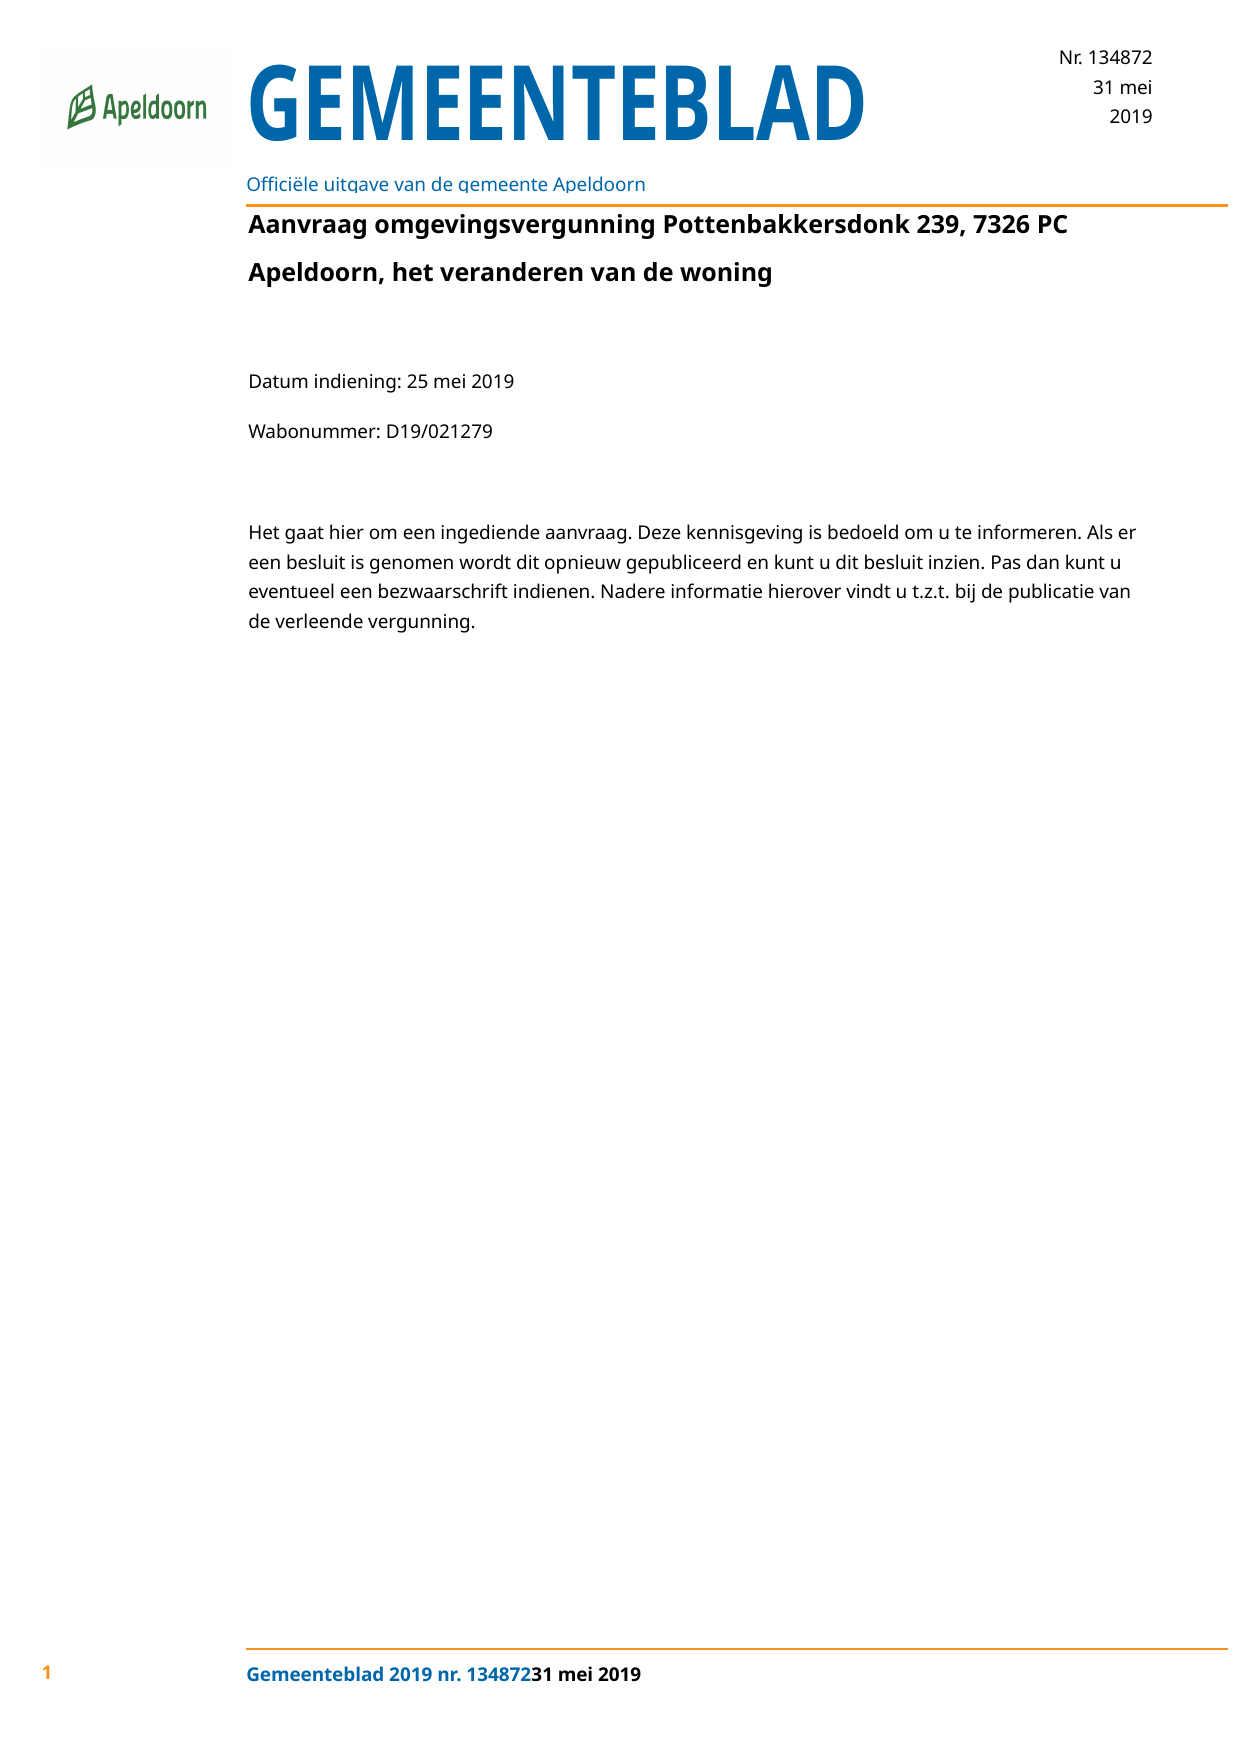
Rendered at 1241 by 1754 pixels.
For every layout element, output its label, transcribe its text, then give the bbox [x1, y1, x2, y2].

text Het gaat hier om een ingediende aanvraag. Deze kennisgeving is bedoeld om u te informeren. Als er een besluit is genomen wordt dit opnieuw gepubliceerd en kunt u dit besluit inzien. Pas dan kunt u eventueel een bezwaarschrift indienen. Nadere informatie hierover vindt u t.z.t. bij de publicatie van de verleende vergunning. [248, 519, 1152, 634]
picture [41, 47, 231, 172]
text Aanvraag omgevingsvergunning Pottenbakkersdonk 239, 7326 PC Apeldoorn, het veranderen van de woning [248, 207, 1152, 288]
text Datum indiening: 25 mei 2019 [248, 368, 1152, 394]
text Wabonummer: D19/021279 [248, 419, 1152, 444]
